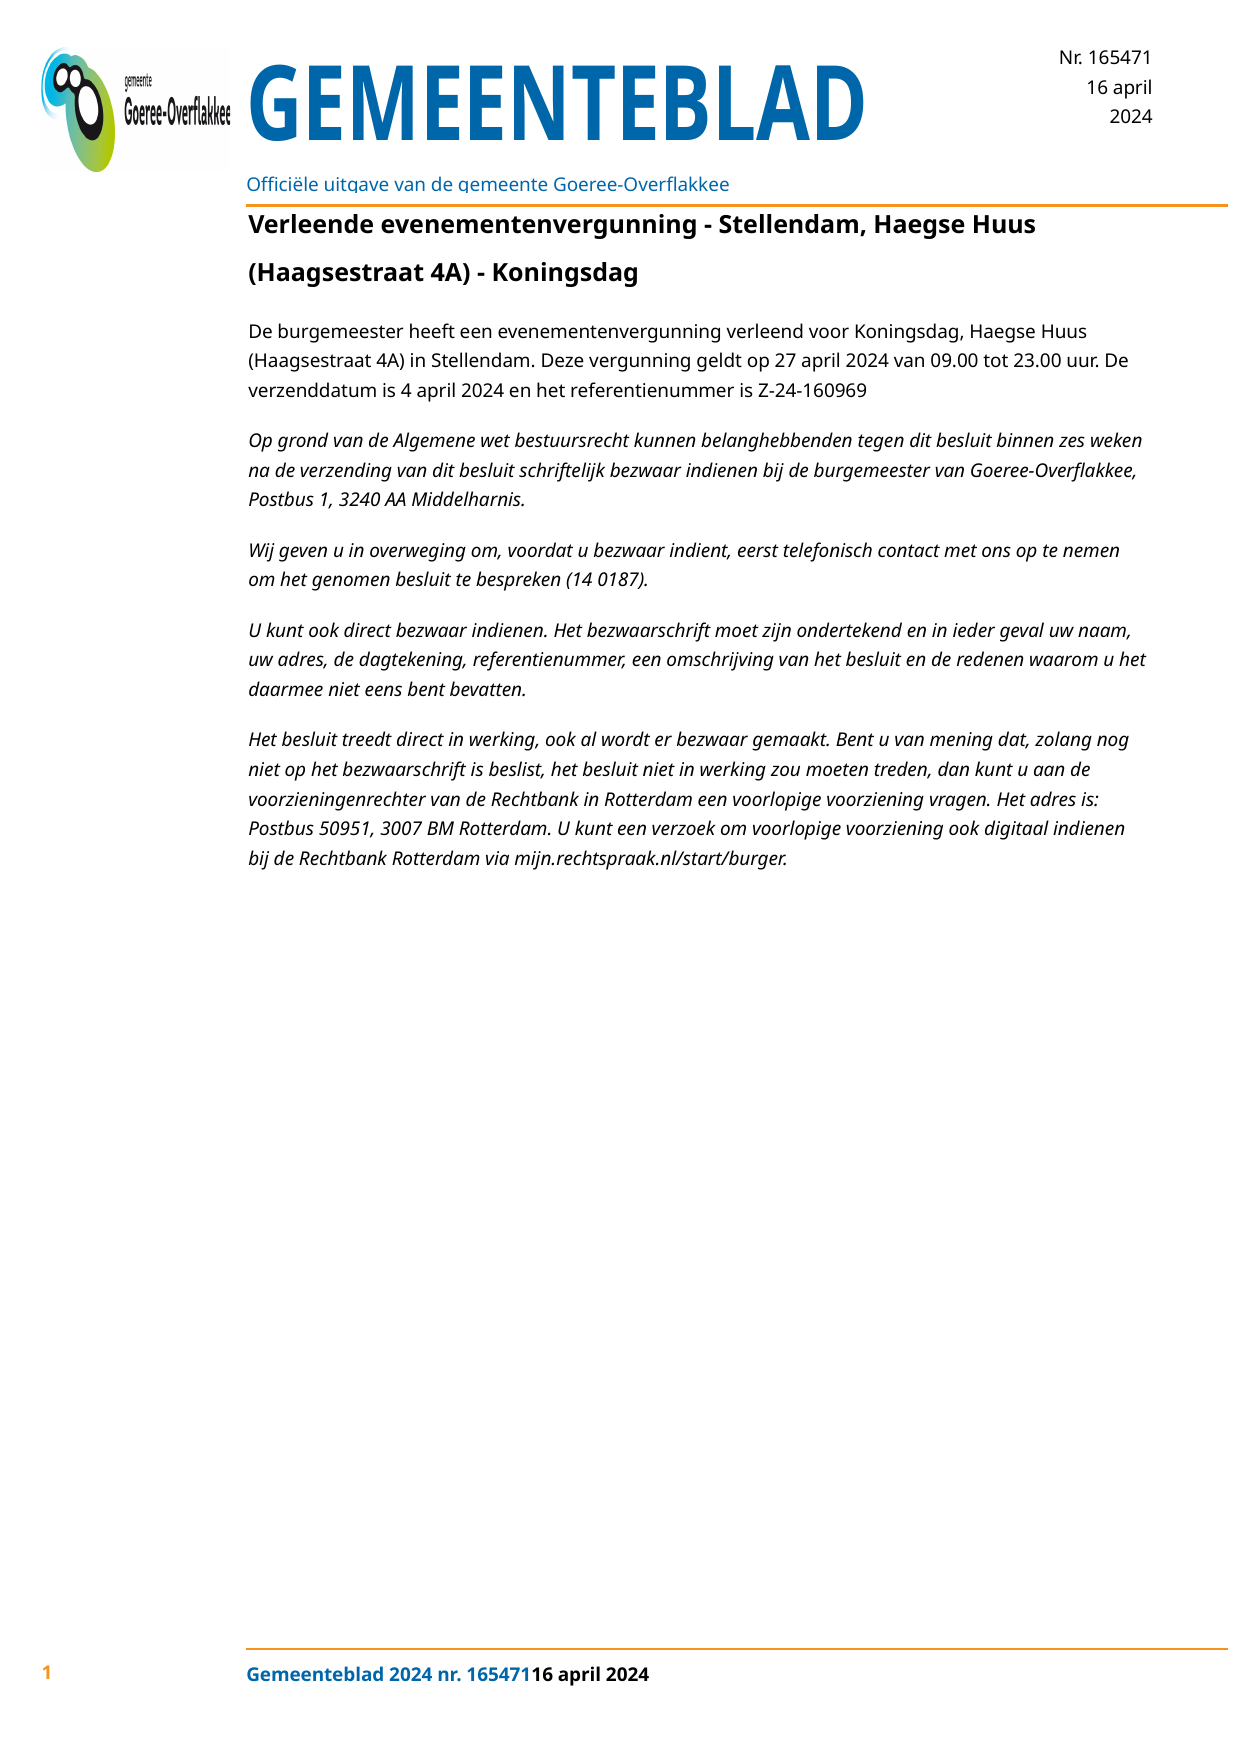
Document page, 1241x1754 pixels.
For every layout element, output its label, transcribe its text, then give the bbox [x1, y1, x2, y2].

text De burgemeester heeft een evenementenvergunning verleend voor Koningsdag, Haegse Huus (Haagsestraat 4A) in Stellendam. Deze vergunning geldt op 27 april 2024 van 09.00 tot 23.00 uur. De verzenddatum is 4 april 2024 en het referentienummer is Z-24-160969 [248, 318, 1152, 403]
text Op grond van de Algemene wet bestuursrecht kunnen belanghebbenden tegen dit besluit binnen zes weken na de verzending van dit besluit schriftelijk bezwaar indienen bij de burgemeester van Goeree-Overflakkee, Postbus 1, 3240 AA Middelharnis. [248, 427, 1152, 512]
picture [41, 47, 231, 172]
text Het besluit treedt direct in werking, ook al wordt er bezwaar gemaakt. Bent u van mening dat, zolang nog niet op het bezwaarschrift is beslist, het besluit niet in werking zou moeten treden, dan kunt u aan de voorzieningenrechter van de Rechtbank in Rotterdam een voorlopige voorziening vragen. Het adres is: Postbus 50951, 3007 BM Rotterdam. U kunt een verzoek om voorlopige voorziening ook digitaal indienen bij de Rechtbank Rotterdam via mijn.rechtspraak.nl/start/burger. [248, 727, 1152, 871]
text Verleende evenementenvergunning - Stellendam, Haegse Huus (Haagsestraat 4A) - Koningsdag [248, 207, 1152, 288]
text U kunt ook direct bezwaar indienen. Het bezwaarschrift moet zijn ondertekend en in ieder geval uw naam, uw adres, de dagtekening, referentienummer, een omschrijving van het besluit en de redenen waarom u het daarmee niet eens bent bevatten. [248, 617, 1152, 702]
text Wij geven u in overweging om, voordat u bezwaar indient, eerst telefonisch contact met ons op te nemen om het genomen besluit te bespreken (14 0187). [248, 537, 1152, 592]
